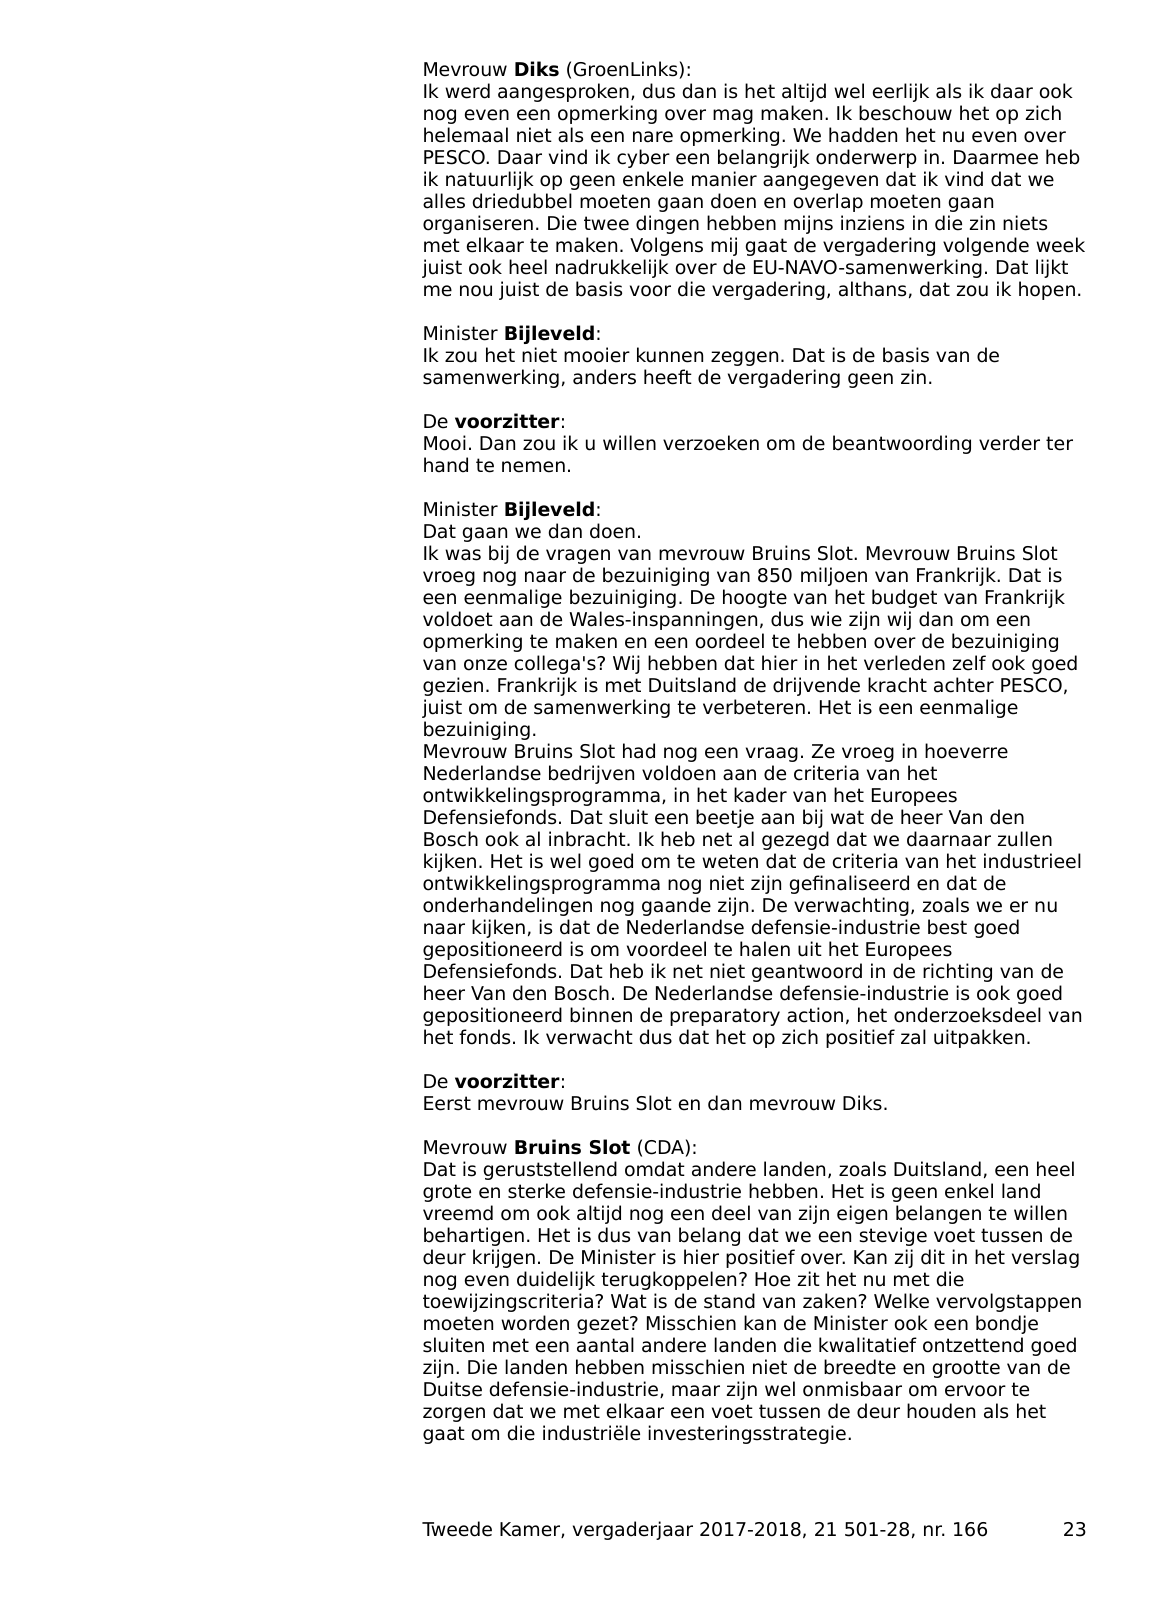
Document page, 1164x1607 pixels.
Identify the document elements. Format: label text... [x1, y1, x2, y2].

text Dat is geruststellend omdat andere landen, zoals Duitsland, een heel grote en sterke defensie-industrie hebben. Het is geen enkel land vreemd om ook altijd nog een deel van zijn eigen belangen te willen behartigen. Het is dus van belang dat we een stevige voet tussen de deur krijgen. De Minister is hier positief over. Kan zij dit in het verslag nog even duidelijk terugkoppelen? Hoe zit het nu met die toewijzingscriteria? Wat is de stand van zaken? Welke vervolgstappen moeten worden gezet? Misschien kan de Minister ook een bondje sluiten met een aantal andere landen die kwalitatief ontzettend goed zijn. Die landen hebben misschien niet de breedte en grootte van de Duitse defensie-industrie, maar zijn wel onmisbaar om ervoor te zorgen dat we met elkaar een voet tussen de deur houden als het gaat om die industriële investeringsstrategie. [422, 1159, 1087, 1445]
text Mevrouw Bruins Slot (CDA): [422, 1137, 1087, 1159]
text Mevrouw Diks (GroenLinks): [422, 59, 1087, 81]
text Eerst mevrouw Bruins Slot en dan mevrouw Diks. [422, 1093, 1087, 1115]
text Minister Bijleveld: [422, 323, 1087, 345]
text Ik zou het niet mooier kunnen zeggen. Dat is de basis van de samenwerking, anders heeft de vergadering geen zin. [422, 345, 1087, 389]
text Ik werd aangesproken, dus dan is het altijd wel eerlijk als ik daar ook nog even een opmerking over mag maken. Ik beschouw het op zich helemaal niet als een nare opmerking. We hadden het nu even over PESCO. Daar vind ik cyber een belangrijk onderwerp in. Daarmee heb ik natuurlijk op geen enkele manier aangegeven dat ik vind dat we alles driedubbel moeten gaan doen en overlap moeten gaan organiseren. Die twee dingen hebben mijns inziens in die zin niets met elkaar te maken. Volgens mij gaat de vergadering volgende week juist ook heel nadrukkelijk over de EU-NAVO-samenwerking. Dat lijkt me nou juist de basis voor die vergadering, althans, dat zou ik hopen. [422, 81, 1087, 301]
text De voorzitter: [422, 1071, 1087, 1093]
text Mooi. Dan zou ik u willen verzoeken om de beantwoording verder ter hand te nemen. [422, 433, 1087, 477]
text Minister Bijleveld: [422, 499, 1087, 521]
text Mevrouw Bruins Slot had nog een vraag. Ze vroeg in hoeverre Nederlandse bedrijven voldoen aan de criteria van het ontwikkelingsprogramma, in het kader van het Europees Defensiefonds. Dat sluit een beetje aan bij wat de heer Van den Bosch ook al inbracht. Ik heb net al gezegd dat we daarnaar zullen kijken. Het is wel goed om te weten dat de criteria van het industrieel ontwikkelingsprogramma nog niet zijn gefinaliseerd en dat de onderhandelingen nog gaande zijn. De verwachting, zoals we er nu naar kijken, is dat de Nederlandse defensie-industrie best goed gepositioneerd is om voordeel te halen uit het Europees Defensiefonds. Dat heb ik net niet geantwoord in de richting van de heer Van den Bosch. De Nederlandse defensie-industrie is ook goed gepositioneerd binnen de preparatory action, het onderzoeksdeel van het fonds. Ik verwacht dus dat het op zich positief zal uitpakken. [422, 741, 1087, 1049]
text Dat gaan we dan doen. [422, 521, 1087, 543]
text Ik was bij de vragen van mevrouw Bruins Slot. Mevrouw Bruins Slot vroeg nog naar de bezuiniging van 850 miljoen van Frankrijk. Dat is een eenmalige bezuiniging. De hoogte van het budget van Frankrijk voldoet aan de Wales-inspanningen, dus wie zijn wij dan om een opmerking te maken en een oordeel te hebben over de bezuiniging van onze collega's? Wij hebben dat hier in het verleden zelf ook goed gezien. Frankrijk is met Duitsland de drijvende kracht achter PESCO, juist om de samenwerking te verbeteren. Het is een eenmalige bezuiniging. [422, 543, 1087, 741]
text De voorzitter: [422, 411, 1087, 433]
